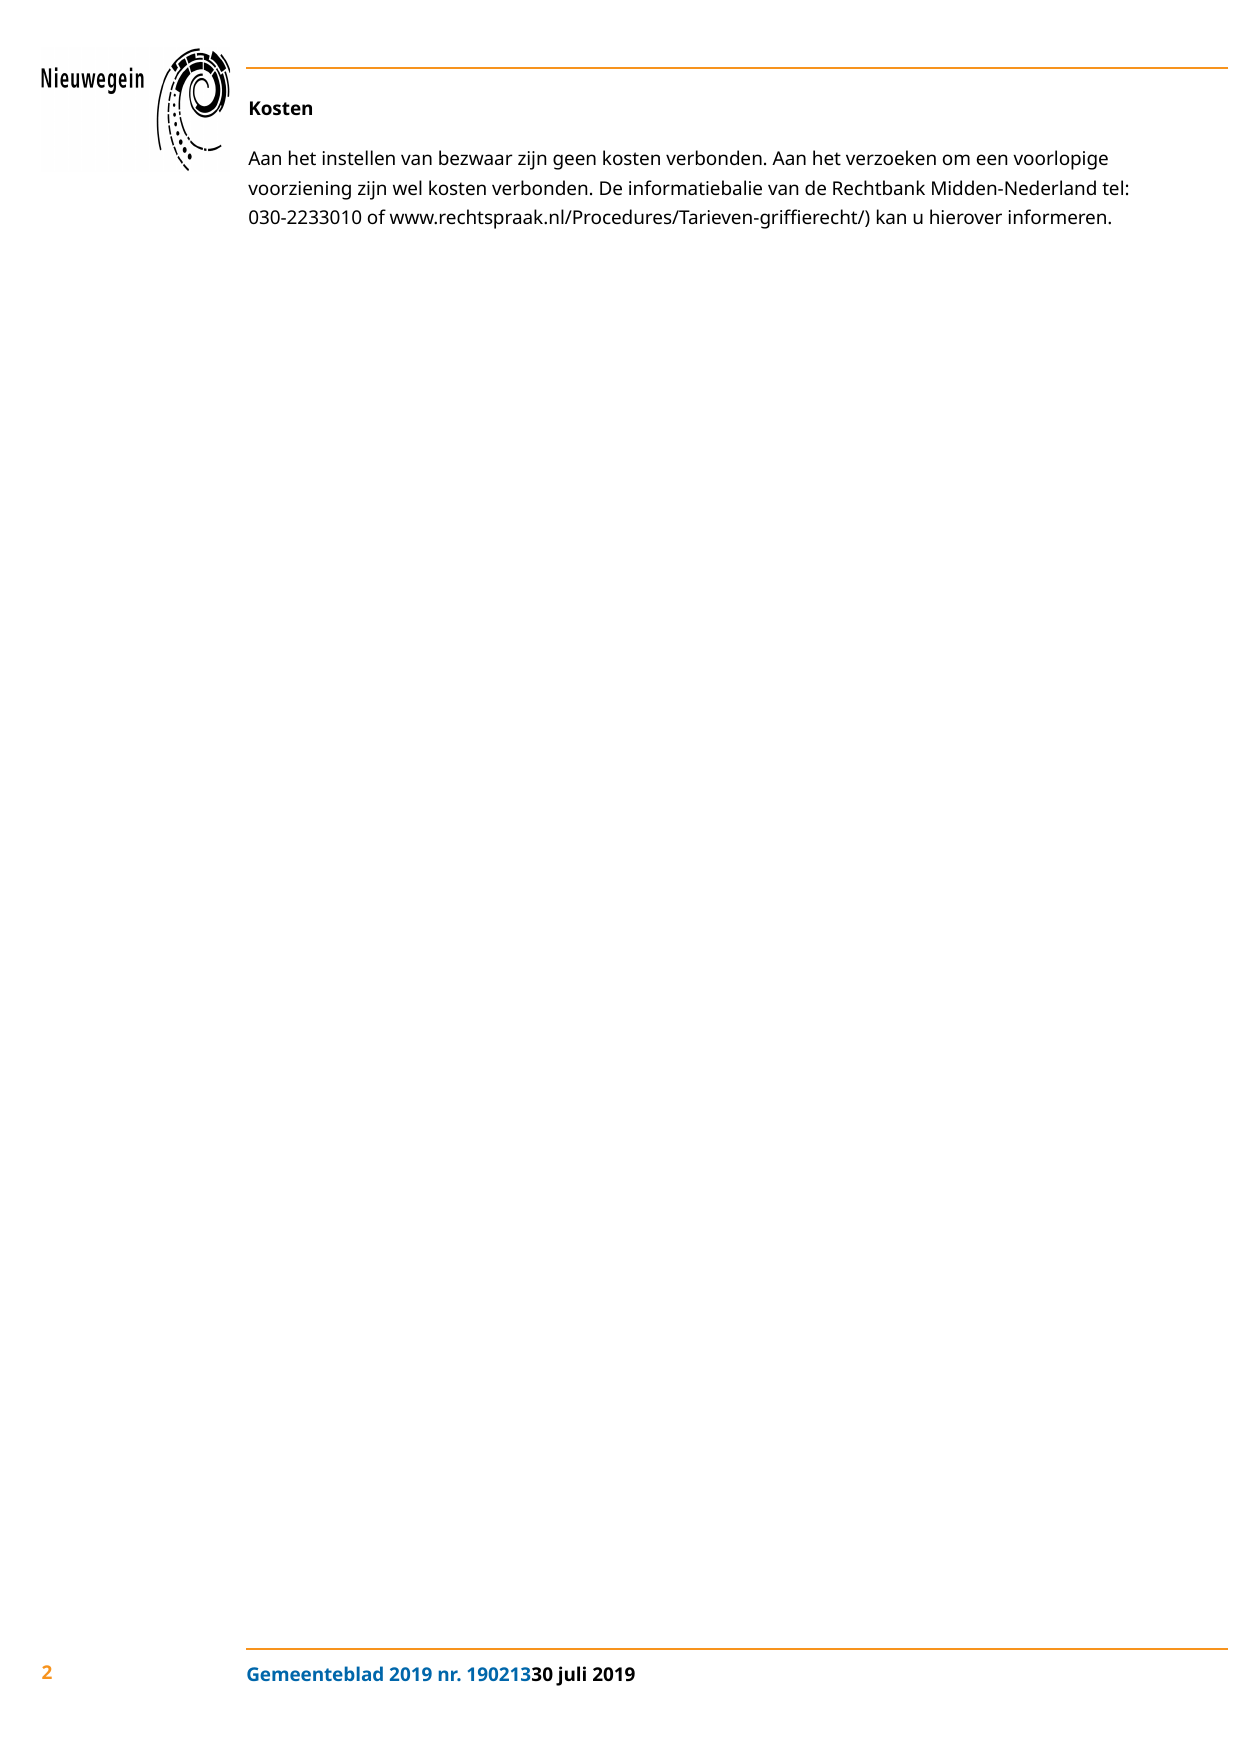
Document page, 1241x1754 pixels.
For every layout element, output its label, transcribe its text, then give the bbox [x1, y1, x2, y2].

text Kosten [248, 95, 1152, 121]
picture [41, 47, 231, 172]
text Aan het instellen van bezwaar zijn geen kosten verbonden. Aan het verzoeken om een voorlopige voorziening zijn wel kosten verbonden. De informatiebalie van de Rechtbank Midden-Nederland tel: 030-2233010 of www.rechtspraak.nl/Procedures/Tarieven-griffierecht/) kan u hierover informeren. [248, 145, 1152, 230]
